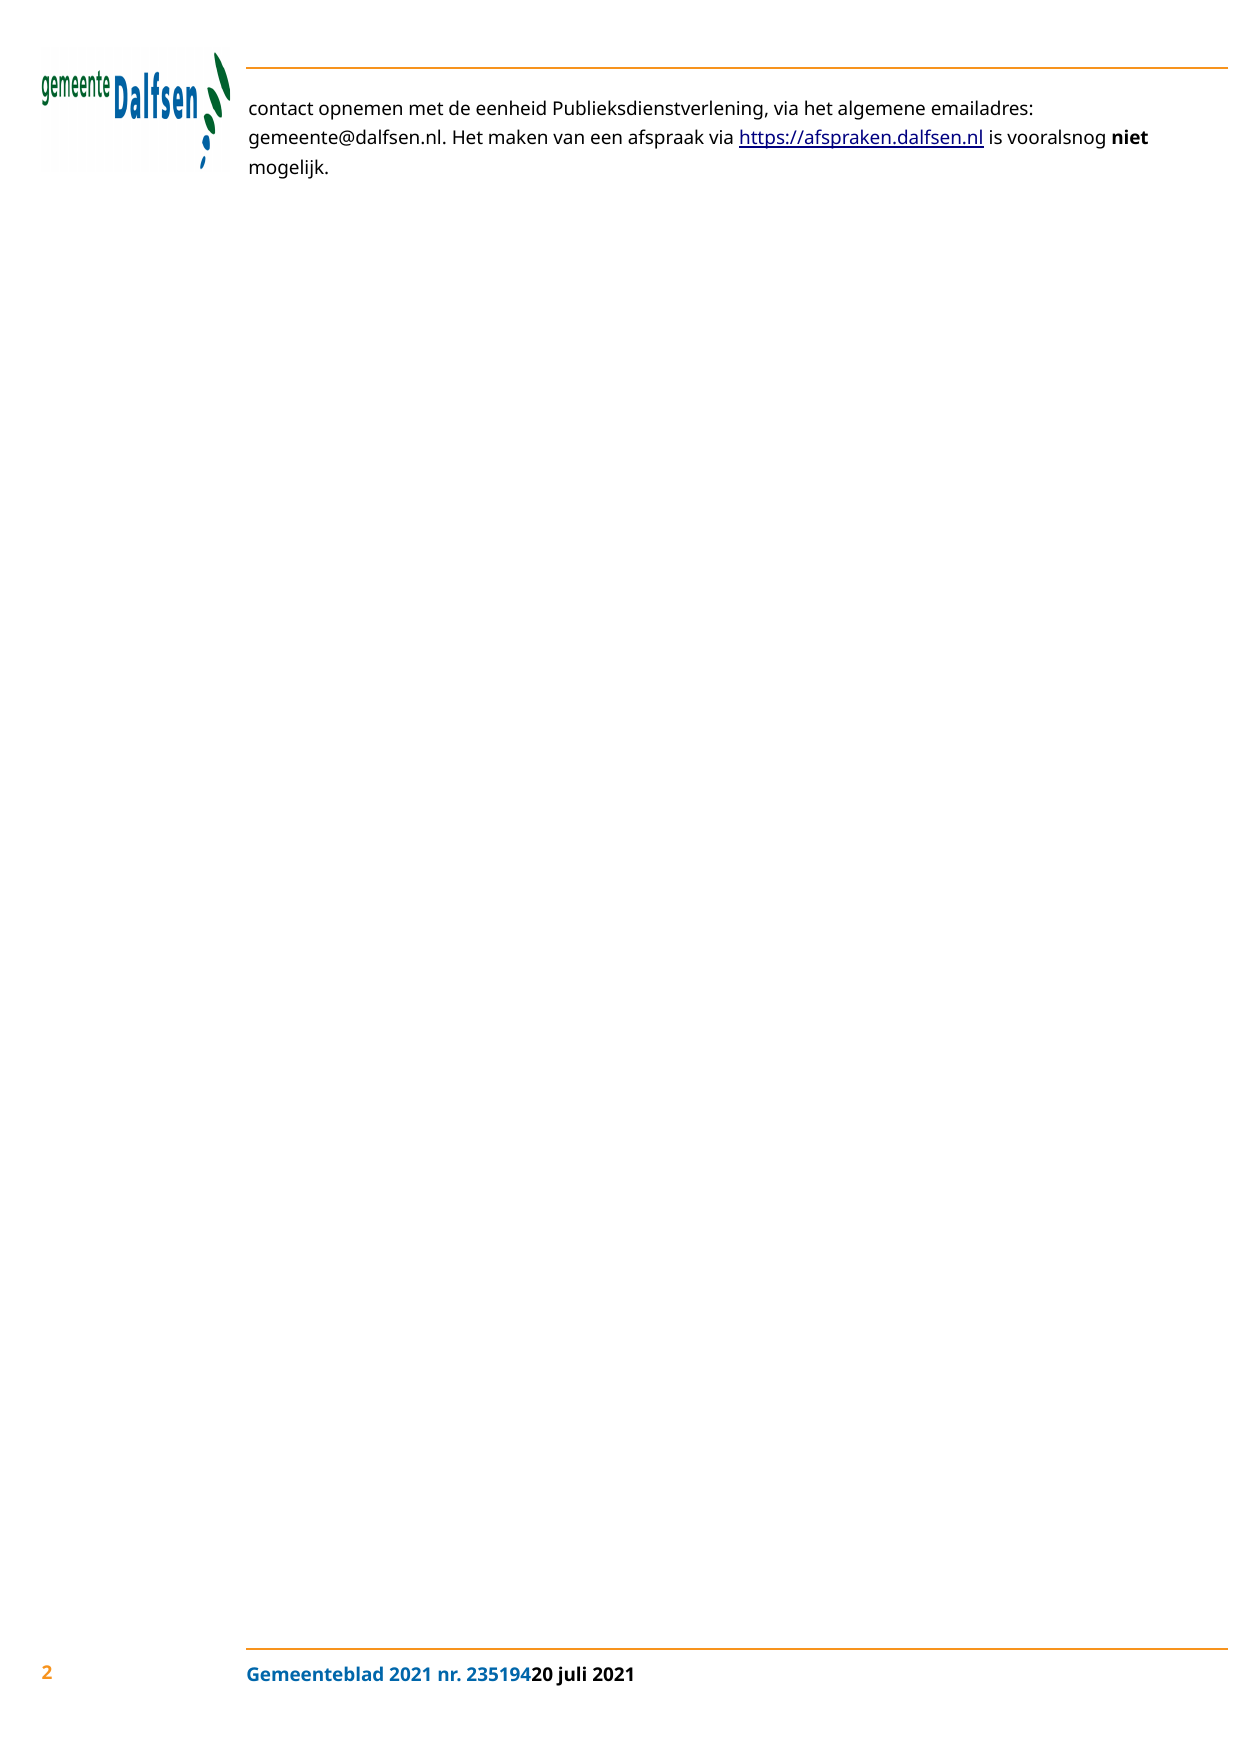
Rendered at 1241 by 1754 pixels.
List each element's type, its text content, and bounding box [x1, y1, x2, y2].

picture [41, 47, 231, 172]
text contact opnemen met de eenheid Publieksdienstverlening, via het algemene emailadres: gemeente@dalfsen.nl. Het maken van een afspraak via https://afspraken.dalfsen.nl is vooralsnog niet mogelijk. [248, 95, 1152, 180]
